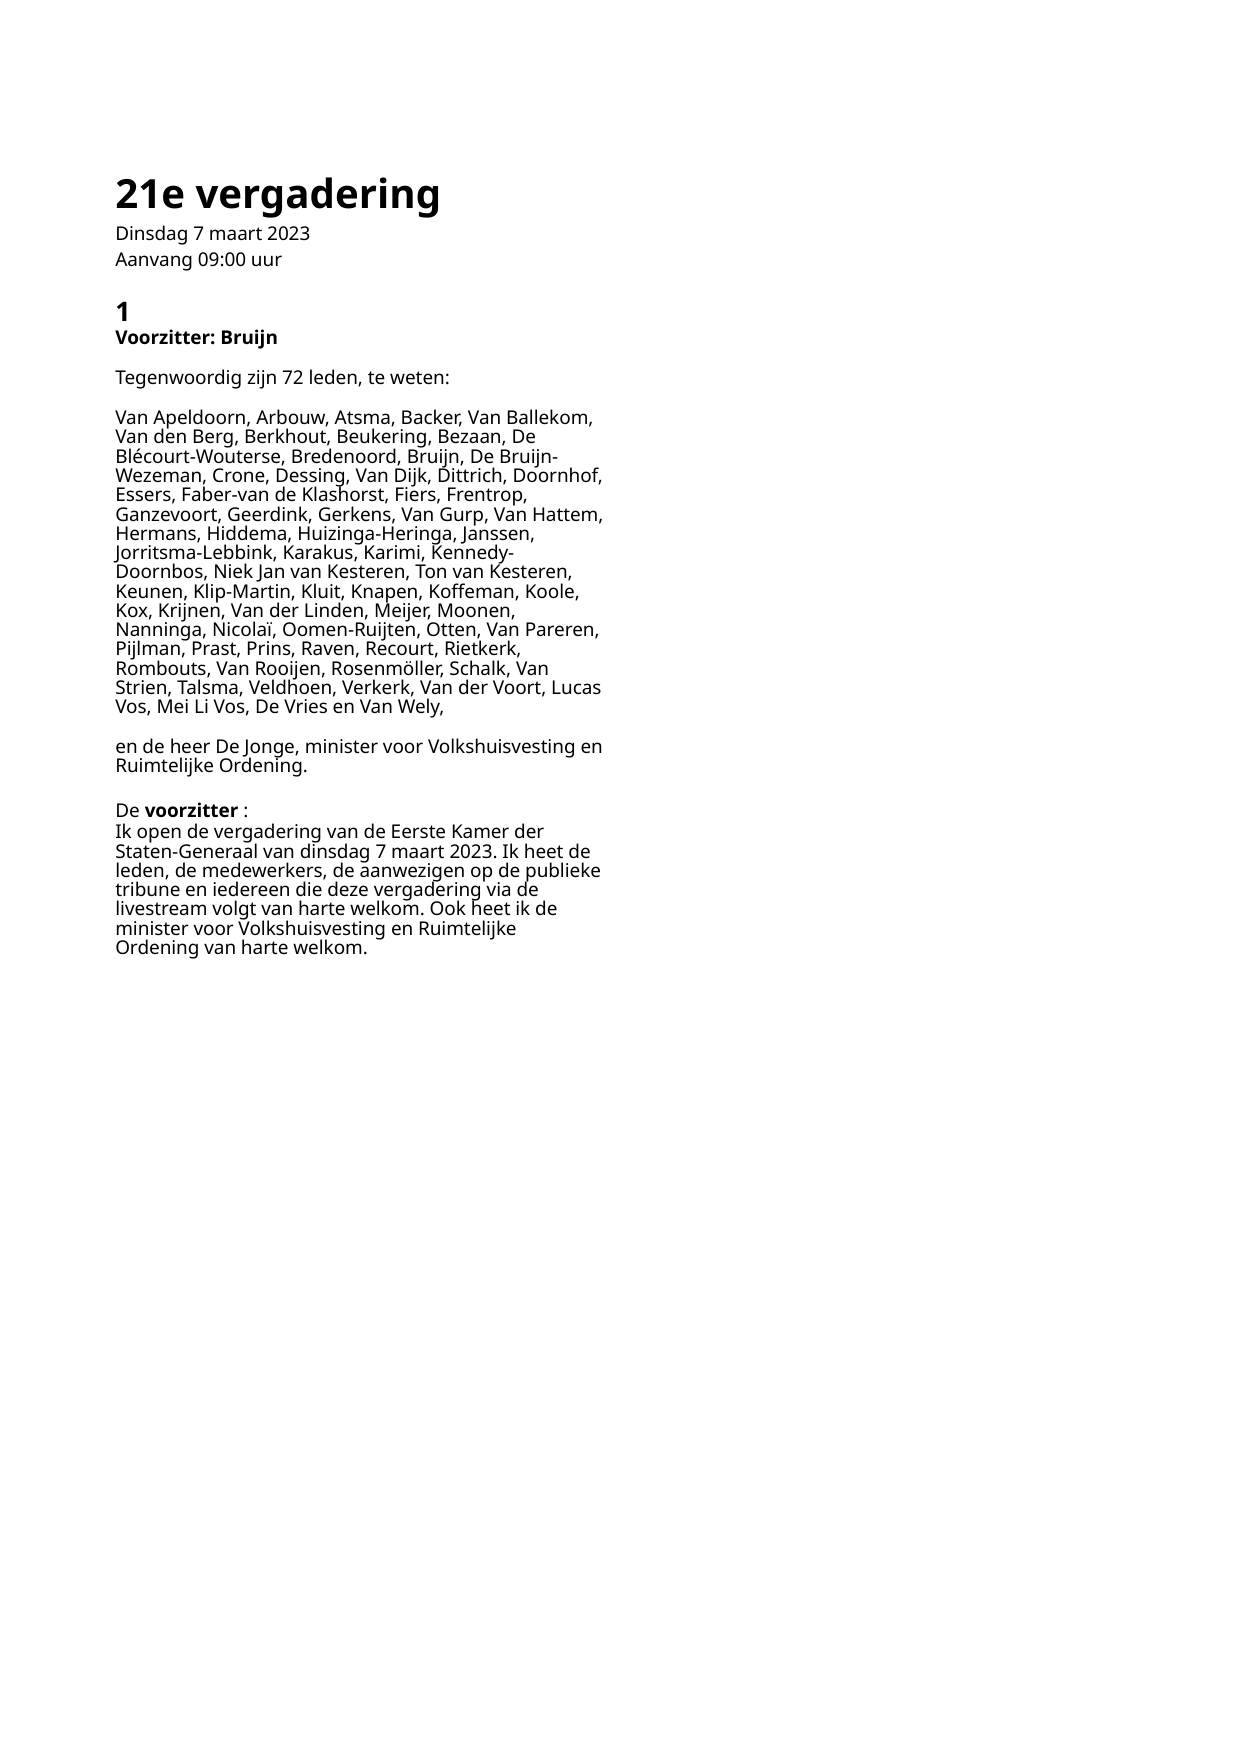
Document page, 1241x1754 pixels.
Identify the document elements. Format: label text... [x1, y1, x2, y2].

text Ik open de vergadering van de Eerste Kamer der Staten-Generaal van dinsdag 7 maart 2023. Ik heet de leden, de medewerkers, de aanwezigen op de publieke tribune en iedereen die deze vergadering via de livestream volgt van harte welkom. Ook heet ik de minister voor Volkshuisvesting en Ruimtelijke Ordening van harte welkom. [115, 823, 605, 958]
text Tegenwoordig zijn 72 leden, te weten: [115, 369, 605, 388]
text Aanvang 09:00 uur [115, 246, 605, 272]
text 21e vergadering [115, 165, 605, 220]
text Voorzitter: Bruijn [115, 329, 605, 348]
text Dinsdag 7 maart 2023 [115, 220, 605, 246]
text De voorzitter : [115, 798, 605, 823]
text 1 [115, 292, 605, 329]
text en de heer De Jonge, minister voor Volkshuisvesting en Ruimtelijke Ordening. [115, 738, 605, 777]
text Van Apeldoorn, Arbouw, Atsma, Backer, Van Ballekom, Van den Berg, Berkhout, Beukering, Bezaan, De Blécourt-Wouterse, Bredenoord, Bruijn, De Bruijn-Wezeman, Crone, Dessing, Van Dijk, Dittrich, Doornhof, Essers, Faber-van de Klashorst, Fiers, Frentrop, Ganzevoort, Geerdink, Gerkens, Van Gurp, Van Hattem, Hermans, Hiddema, Huizinga-Heringa, Janssen, Jorritsma-Lebbink, Karakus, Karimi, Kennedy-Doornbos, Niek Jan van Kesteren, Ton van Kesteren, Keunen, Klip-Martin, Kluit, Knapen, Koffeman, Koole, Kox, Krijnen, Van der Linden, Meijer, Moonen, Nanninga, Nicolaï, Oomen-Ruijten, Otten, Van Pareren, Pijlman, Prast, Prins, Raven, Recourt, Rietkerk, Rombouts, Van Rooijen, Rosenmöller, Schalk, Van Strien, Talsma, Veldhoen, Verkerk, Van der Voort, Lucas Vos, Mei Li Vos, De Vries en Van Wely, [115, 409, 605, 717]
